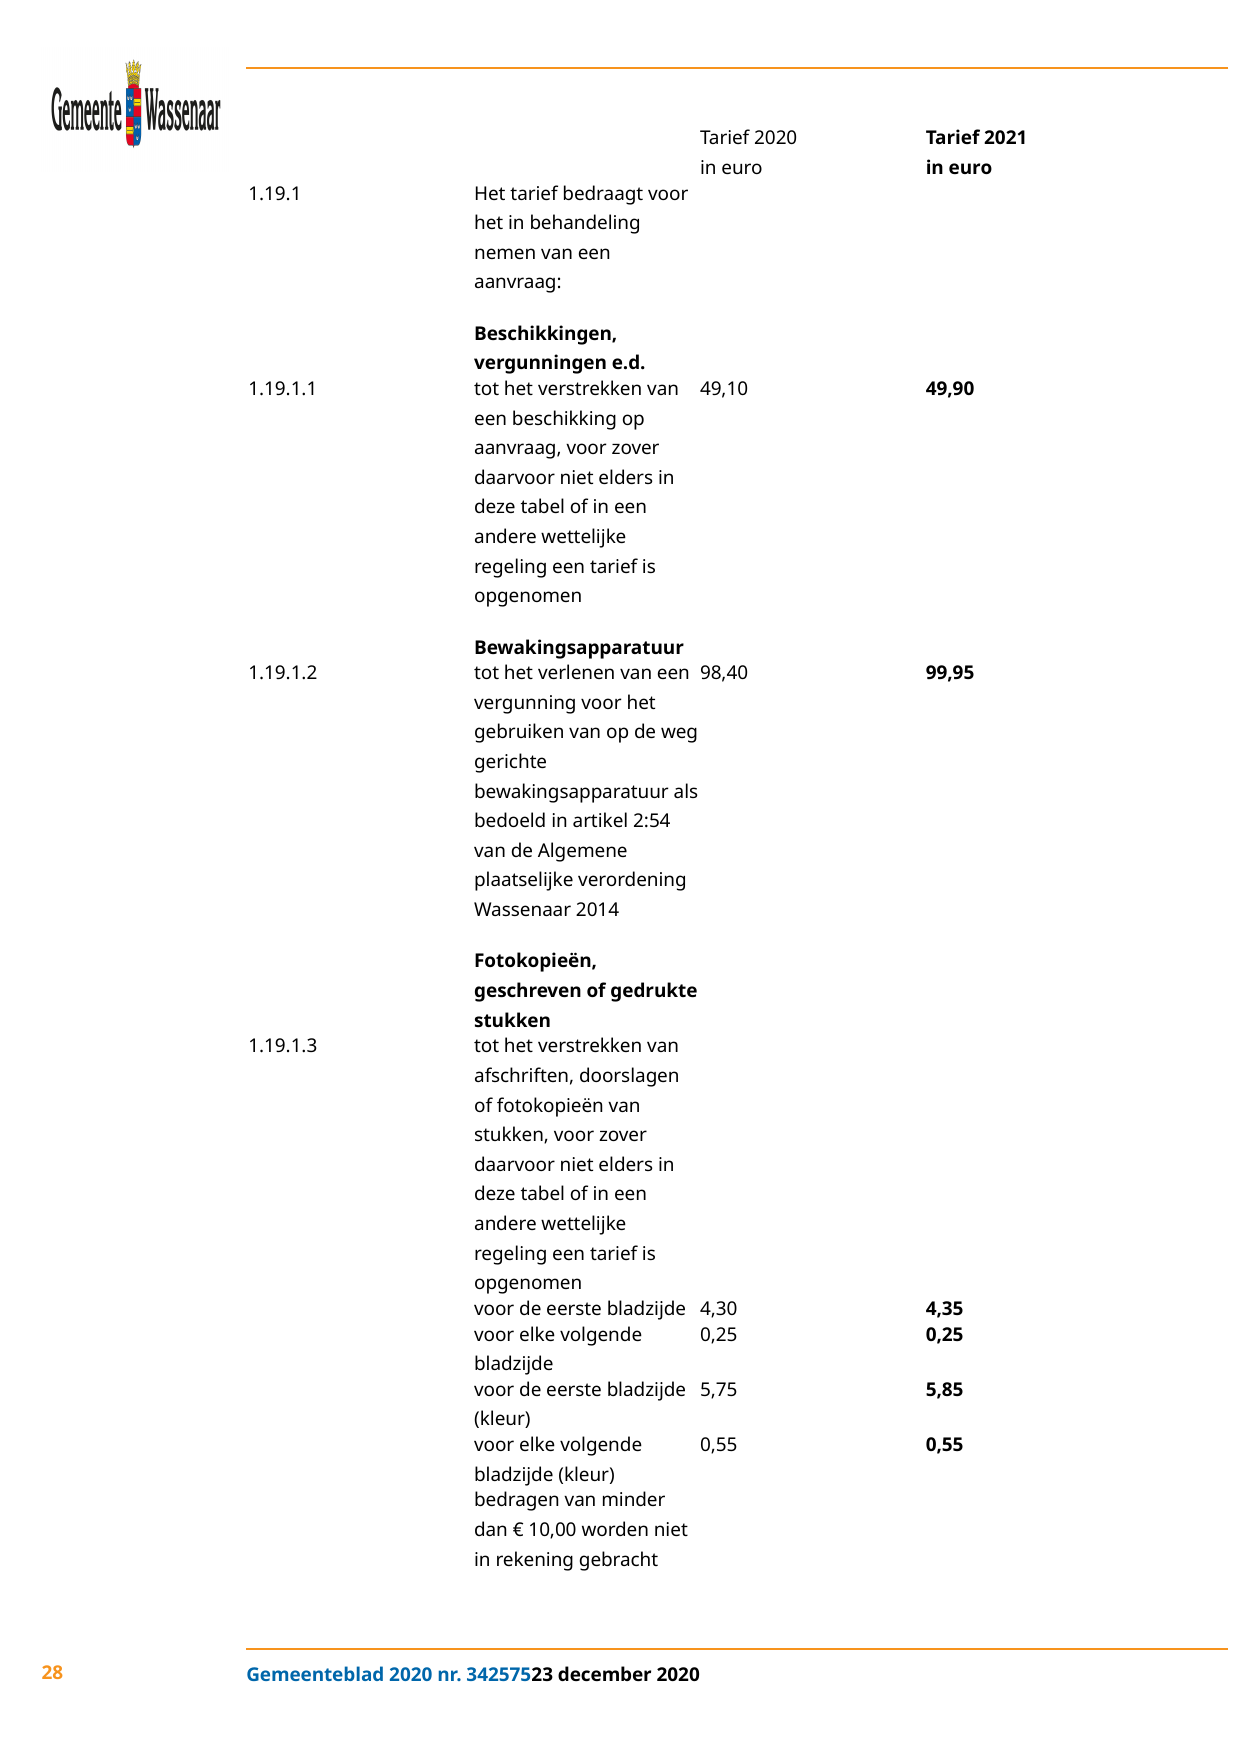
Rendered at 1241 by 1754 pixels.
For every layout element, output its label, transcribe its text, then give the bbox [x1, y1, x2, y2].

table_cell Beschikkingen, vergunningen e.d. [474, 320, 700, 375]
table_cell 4,30 [700, 1295, 926, 1321]
table_cell 5,75 [700, 1376, 926, 1431]
table_cell tot het verlenen van een vergunning voor het gebruiken van op de weg gerichte bewakingsapparatuur als bedoeld in artikel 2:54 van de Algemene plaatselijke verordening Wassenaar 2014 [474, 660, 700, 922]
table_cell [248, 608, 474, 634]
table_cell 1.19.1.3 [248, 1033, 474, 1295]
table_cell [248, 1431, 474, 1487]
table_header Tarief 2020 in euro [700, 125, 926, 180]
table_cell [926, 1572, 1152, 1597]
table_cell [248, 1376, 474, 1431]
table_cell [926, 1487, 1152, 1572]
table_cell 99,95 [926, 660, 1152, 922]
table_cell [700, 922, 926, 948]
table_cell [700, 320, 926, 375]
table_cell [474, 294, 700, 320]
table_cell [926, 1033, 1152, 1295]
table_cell [926, 608, 1152, 634]
table_header Tarief 2021 in euro [926, 125, 1152, 180]
table_cell 4,35 [926, 1295, 1152, 1321]
table_cell voor de eerste bladzijde (kleur) [474, 1376, 700, 1431]
table_cell voor elke volgende bladzijde (kleur) [474, 1431, 700, 1487]
table_cell bedragen van minder dan € 10,00 worden niet in rekening gebracht [474, 1487, 700, 1572]
table_cell 0,55 [700, 1431, 926, 1487]
table_cell [248, 1487, 474, 1572]
table_cell voor de eerste bladzijde [474, 1295, 700, 1321]
table_cell 0,25 [926, 1321, 1152, 1376]
table_cell [248, 948, 474, 1033]
table_cell 1.19.1.2 [248, 660, 474, 922]
table_cell [248, 320, 474, 375]
table_cell 98,40 [700, 660, 926, 922]
picture [41, 47, 231, 172]
table_cell [248, 634, 474, 659]
table_cell 49,90 [926, 375, 1152, 608]
table_cell [926, 294, 1152, 320]
table_header [248, 125, 474, 180]
table_cell [926, 922, 1152, 948]
table_cell [248, 922, 474, 948]
table_cell [474, 1572, 700, 1597]
table_cell Bewakingsapparatuur [474, 634, 700, 659]
table_cell [926, 948, 1152, 1033]
table_cell [700, 608, 926, 634]
table_cell 1.19.1.1 [248, 375, 474, 608]
table_cell [926, 180, 1152, 294]
table_cell [700, 1033, 926, 1295]
table_cell [248, 294, 474, 320]
table_cell [700, 1487, 926, 1572]
table_cell 0,25 [700, 1321, 926, 1376]
table_cell [474, 608, 700, 634]
table_cell [700, 948, 926, 1033]
table_cell [248, 1572, 474, 1597]
table_cell voor elke volgende bladzijde [474, 1321, 700, 1376]
table_cell Fotokopieën, geschreven of gedrukte stukken [474, 948, 700, 1033]
table_cell [700, 634, 926, 659]
table_cell [926, 320, 1152, 375]
table_cell [926, 634, 1152, 659]
table_cell [248, 1295, 474, 1321]
table_cell [700, 294, 926, 320]
table_cell [474, 922, 700, 948]
table_header [474, 125, 700, 180]
table_cell 0,55 [926, 1431, 1152, 1487]
table_cell 5,85 [926, 1376, 1152, 1431]
table_cell 49,10 [700, 375, 926, 608]
table_cell tot het verstrekken van afschriften, doorslagen of fotokopieën van stukken, voor zover daarvoor niet elders in deze tabel of in een andere wettelijke regeling een tarief is opgenomen [474, 1033, 700, 1295]
table_cell Het tarief bedraagt voor het in behandeling nemen van een aanvraag: [474, 180, 700, 294]
table_cell [700, 180, 926, 294]
table_cell 1.19.1 [248, 180, 474, 294]
table_cell [700, 1572, 926, 1597]
table_cell [248, 1321, 474, 1376]
table_cell tot het verstrekken van een beschikking op aanvraag, voor zover daarvoor niet elders in deze tabel of in een andere wettelijke regeling een tarief is opgenomen [474, 375, 700, 608]
